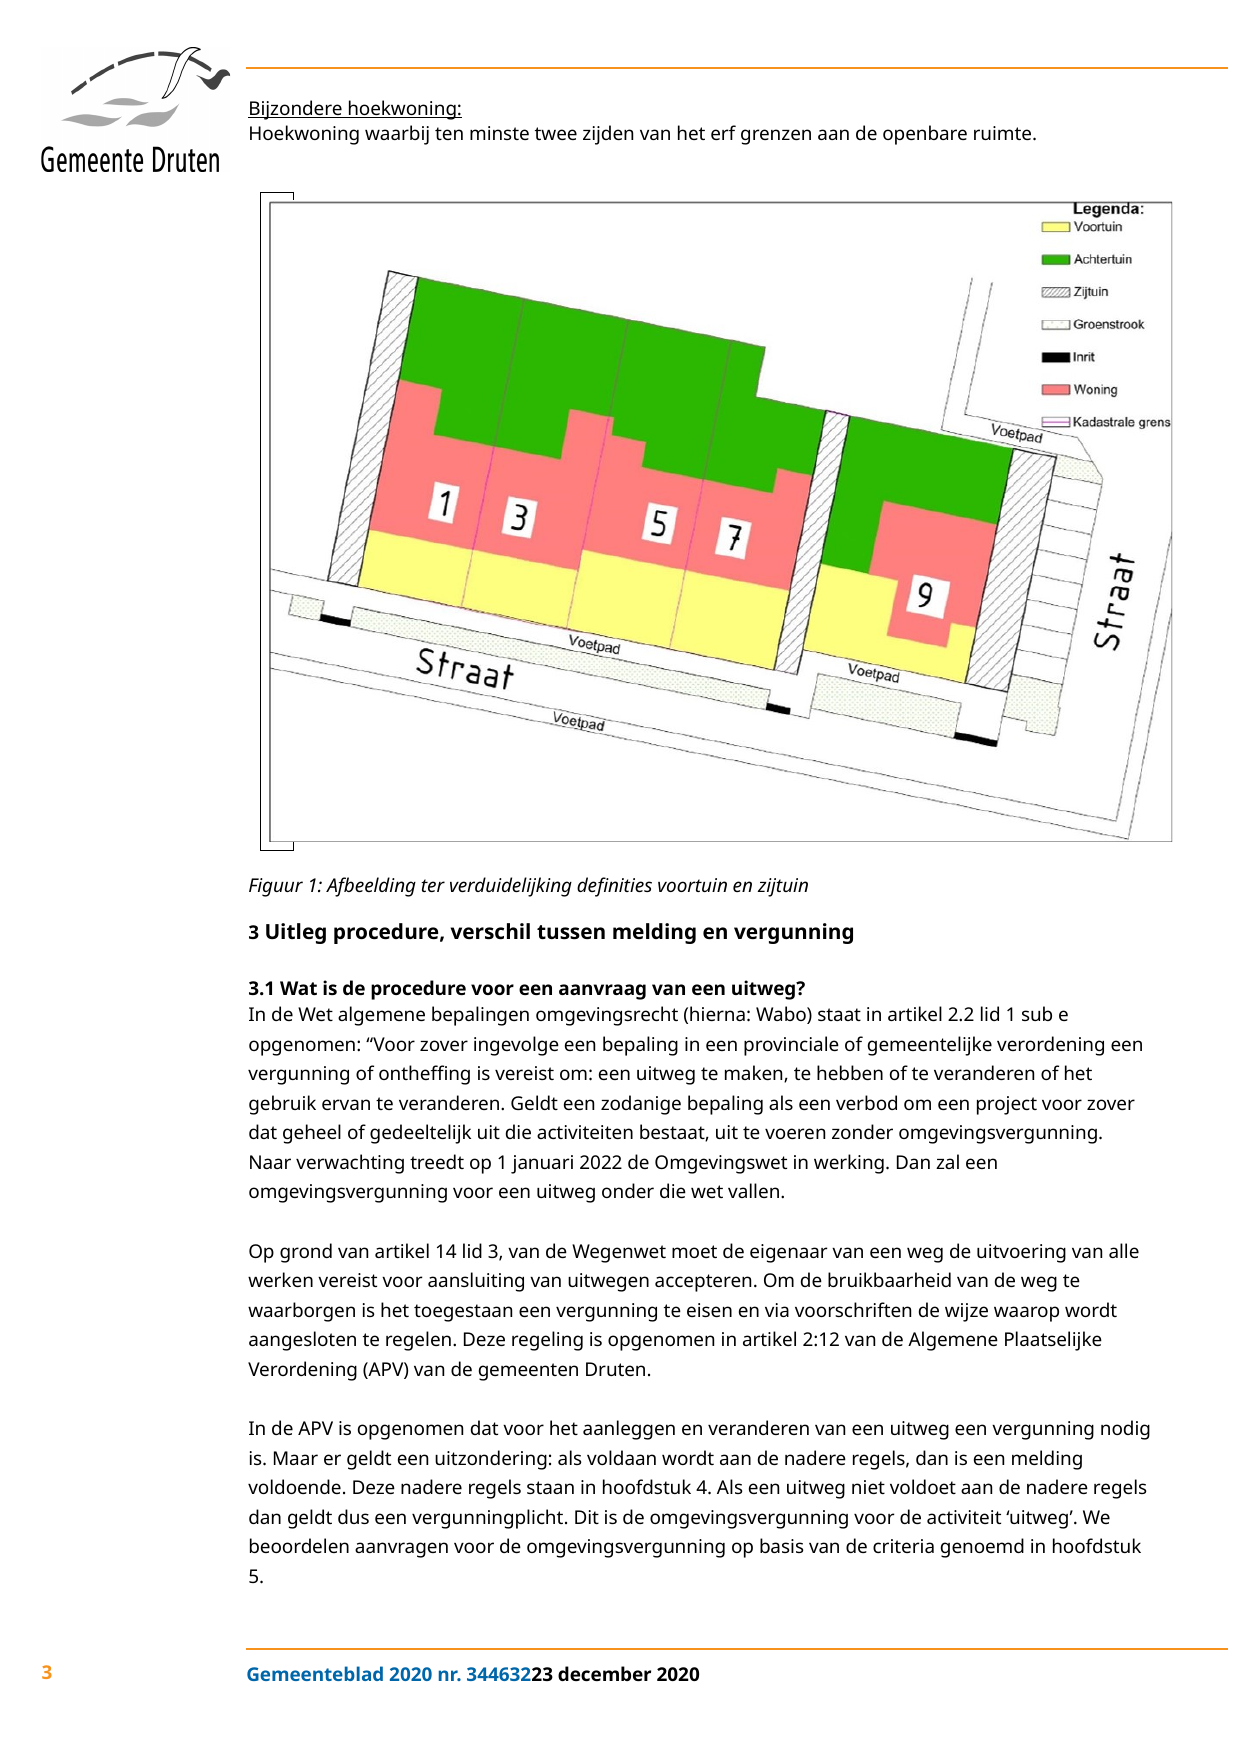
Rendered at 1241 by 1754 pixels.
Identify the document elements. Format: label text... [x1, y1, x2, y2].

text Bijzondere hoekwoning: [248, 95, 1152, 121]
text In de APV is opgenomen dat voor het aanleggen en veranderen van een uitweg een vergunning nodig is. Maar er geldt een uitzondering: als voldaan wordt aan de nadere regels, dan is een melding voldoende. Deze nadere regels staan in hoofdstuk 4. Als een uitweg niet voldoet aan de nadere regels dan geldt dus een vergunningplicht. Dit is de omgevingsvergunning voor de activiteit ‘uitweg’. We beoordelen aanvragen voor de omgevingsvergunning op basis van de criteria genoemd in hoofdstuk 5. [248, 1415, 1152, 1589]
text Op grond van artikel 14 lid 3, van de Wegenwet moet de eigenaar van een weg de uitvoering van alle werken vereist voor aansluiting van uitwegen accepteren. Om de bruikbaarheid van de weg te waarborgen is het toegestaan een vergunning te eisen en via voorschriften de wijze waarop wordt aangesloten te regelen. Deze regeling is opgenomen in artikel 2:12 van de Algemene Plaatselijke Verordening (APV) van de gemeenten Druten. [248, 1238, 1152, 1382]
picture [268, 200, 1173, 842]
text 3.1 Wat is de procedure voor een aanvraag van een uitweg? [248, 975, 1152, 1001]
text Hoekwoning waarbij ten minste twee zijden van het erf grenzen aan de openbare ruimte. [248, 121, 1152, 146]
picture [41, 47, 231, 172]
text Figuur 1: Afbeelding ter verduidelijking definities voortuin en zijtuin [248, 872, 1152, 897]
text 3 Uitleg procedure, verschil tussen melding en vergunning [248, 917, 1152, 946]
text In de Wet algemene bepalingen omgevingsrecht (hierna: Wabo) staat in artikel 2.2 lid 1 sub e opgenomen: “Voor zover ingevolge een bepaling in een provinciale of gemeentelijke verordening een vergunning of ontheffing is vereist om: een uitweg te maken, te hebben of te veranderen of het gebruik ervan te veranderen. Geldt een zodanige bepaling als een verbod om een project voor zover dat geheel of gedeeltelijk uit die activiteiten bestaat, uit te voeren zonder omgevingsvergunning. Naar verwachting treedt op 1 januari 2022 de Omgevingswet in werking. Dan zal een omgevingsvergunning voor een uitweg onder die wet vallen. [248, 1001, 1152, 1204]
